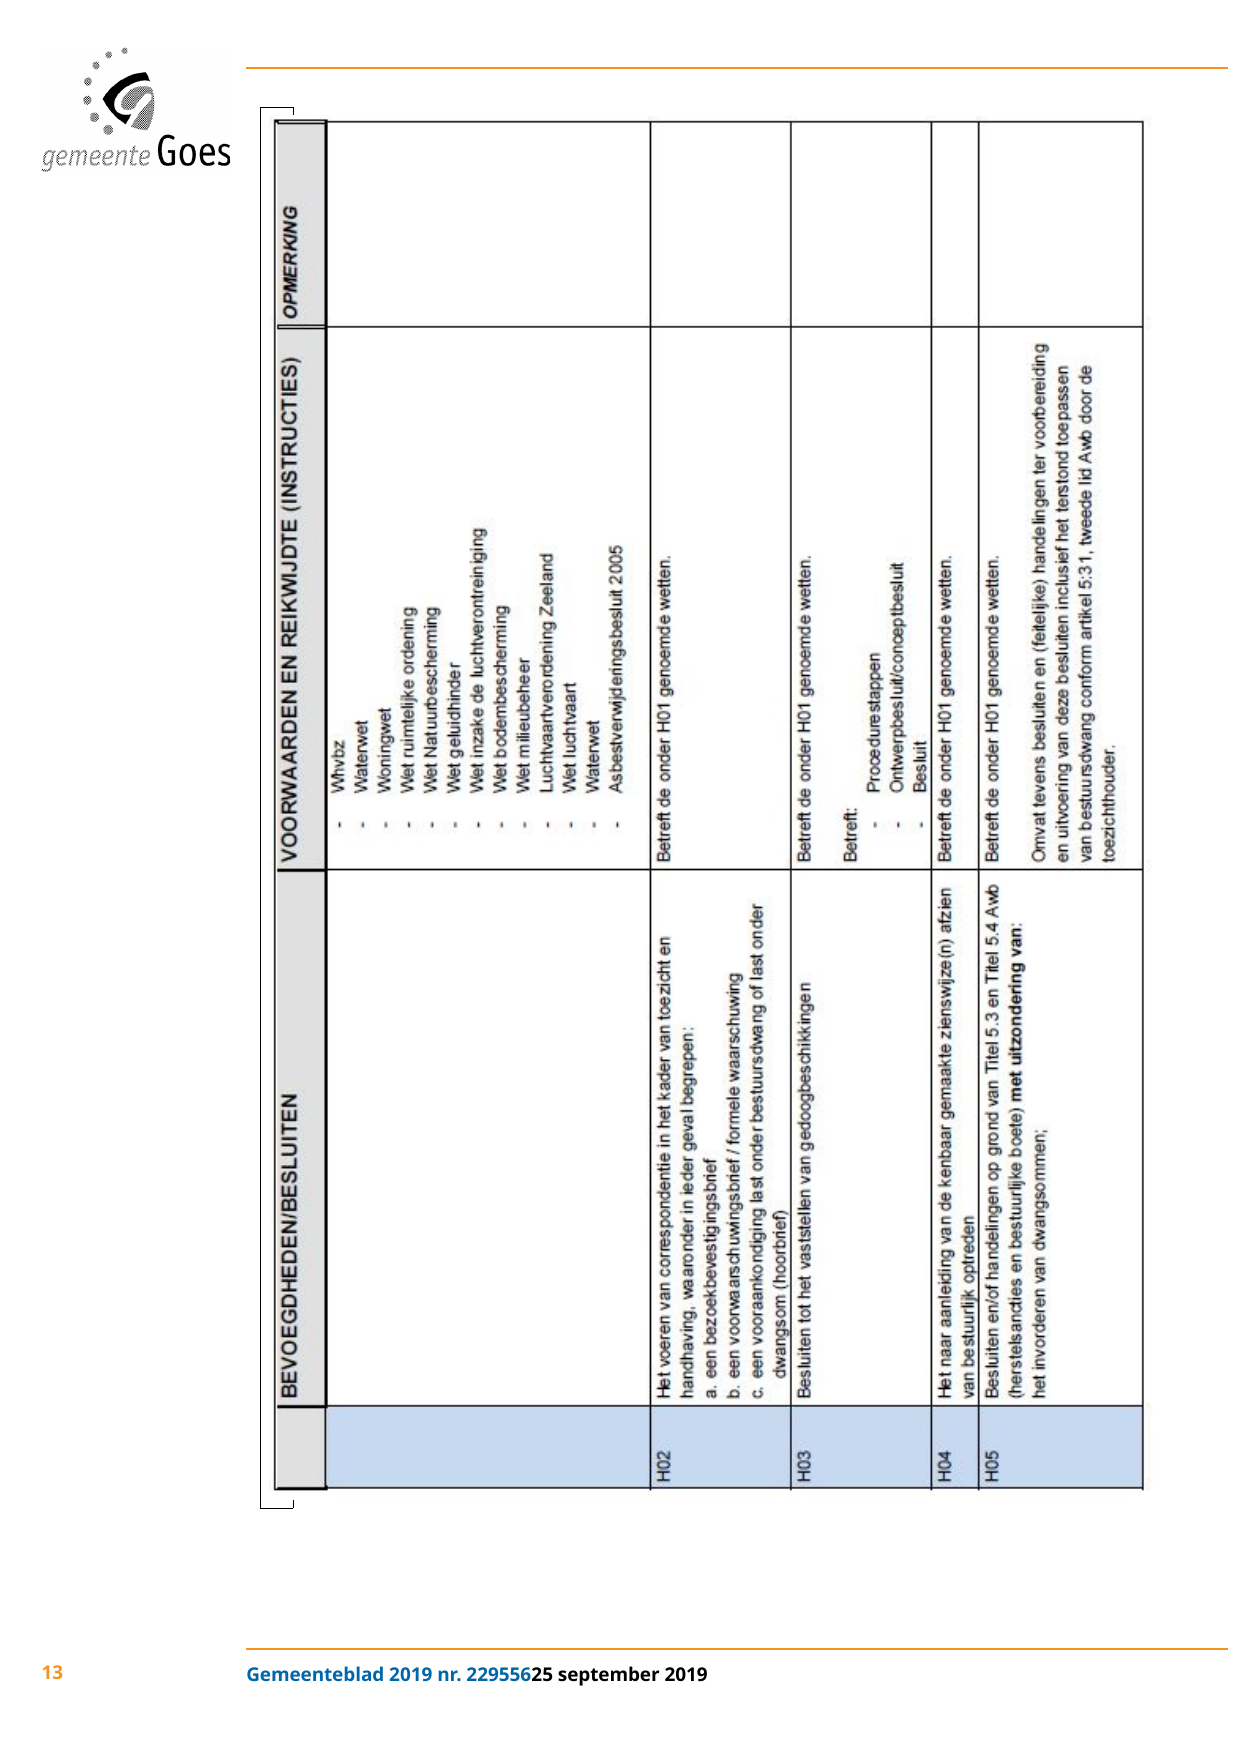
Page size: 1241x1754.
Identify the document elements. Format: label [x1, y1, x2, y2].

picture [41, 47, 231, 172]
picture [268, 115, 1155, 1500]
